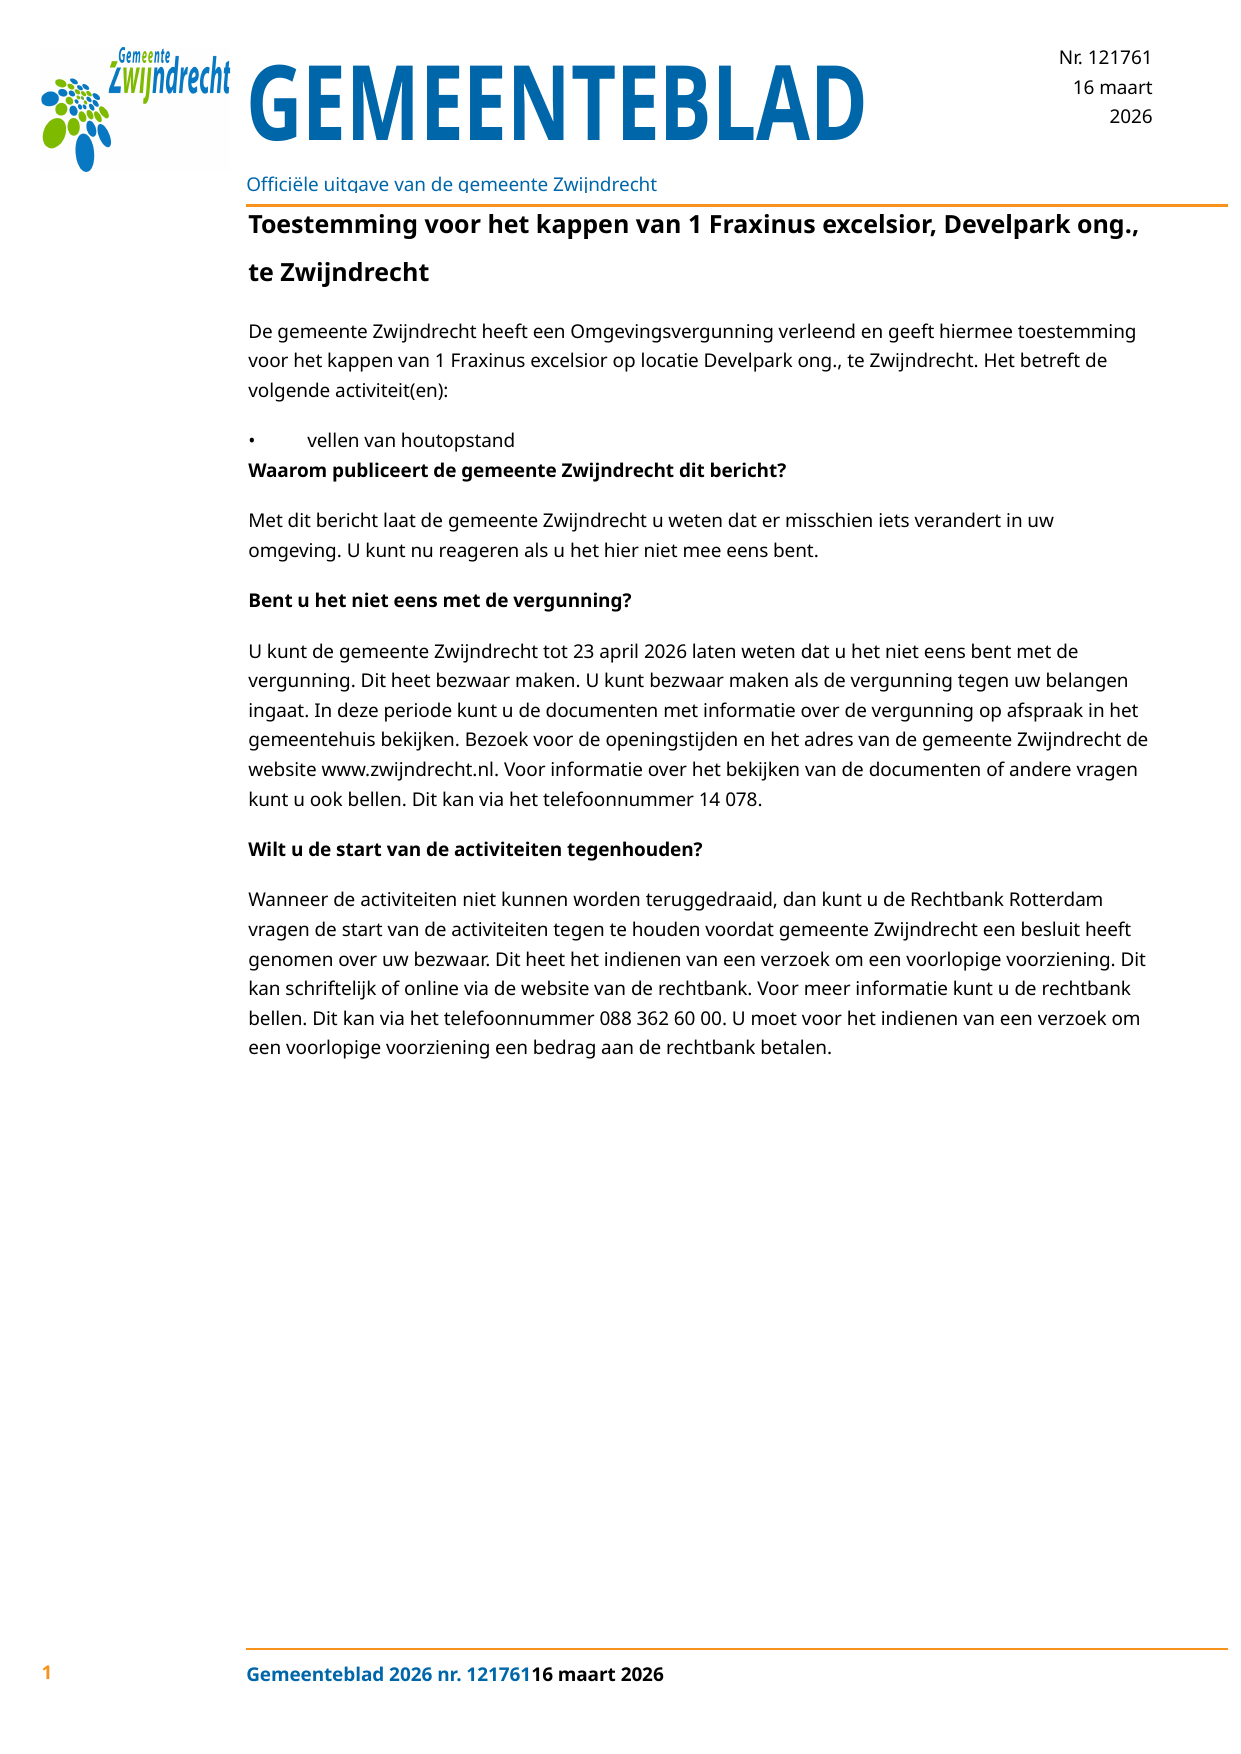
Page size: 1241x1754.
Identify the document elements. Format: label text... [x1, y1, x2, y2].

list vellen van houtopstand [248, 427, 1152, 453]
text Waarom publiceert de gemeente Zwijndrecht dit bericht? [248, 457, 1152, 483]
text U kunt de gemeente Zwijndrecht tot 23 april 2026 laten weten dat u het niet eens bent met de vergunning. Dit heet bezwaar maken. U kunt bezwaar maken als de vergunning tegen uw belangen ingaat. In deze periode kunt u de documenten met informatie over de vergunning op afspraak in het gemeentehuis bekijken. Bezoek voor de openingstijden en het adres van de gemeente Zwijndrecht de website www.zwijndrecht.nl. Voor informatie over het bekijken van de documenten of andere vragen kunt u ook bellen. Dit kan via het telefoonnummer 14 078. [248, 638, 1152, 812]
text De gemeente Zwijndrecht heeft een Omgevingsvergunning verleend en geeft hiermee toestemming voor het kappen van 1 Fraxinus excelsior op locatie Develpark ong., te Zwijndrecht. Het betreft de volgende activiteit(en): [248, 318, 1152, 403]
text Wanneer de activiteiten niet kunnen worden teruggedraaid, dan kunt u de Rechtbank Rotterdam vragen de start van de activiteiten tegen te houden voordat gemeente Zwijndrecht een besluit heeft genomen over uw bezwaar. Dit heet het indienen van een verzoek om een voorlopige voorziening. Dit kan schriftelijk of online via de website van de rechtbank. Voor meer informatie kunt u de rechtbank bellen. Dit kan via het telefoonnummer 088 362 60 00. U moet voor het indienen van een verzoek om een voorlopige voorziening een bedrag aan de rechtbank betalen. [248, 887, 1152, 1060]
text Bent u het niet eens met de vergunning? [248, 587, 1152, 613]
picture [41, 47, 231, 172]
text Toestemming voor het kappen van 1 Fraxinus excelsior, Develpark ong., te Zwijndrecht [248, 207, 1152, 288]
text Met dit bericht laat de gemeente Zwijndrecht u weten dat er misschien iets verandert in uw omgeving. U kunt nu reageren als u het hier niet mee eens bent. [248, 507, 1152, 563]
text Wilt u de start van de activiteiten tegenhouden? [248, 836, 1152, 862]
